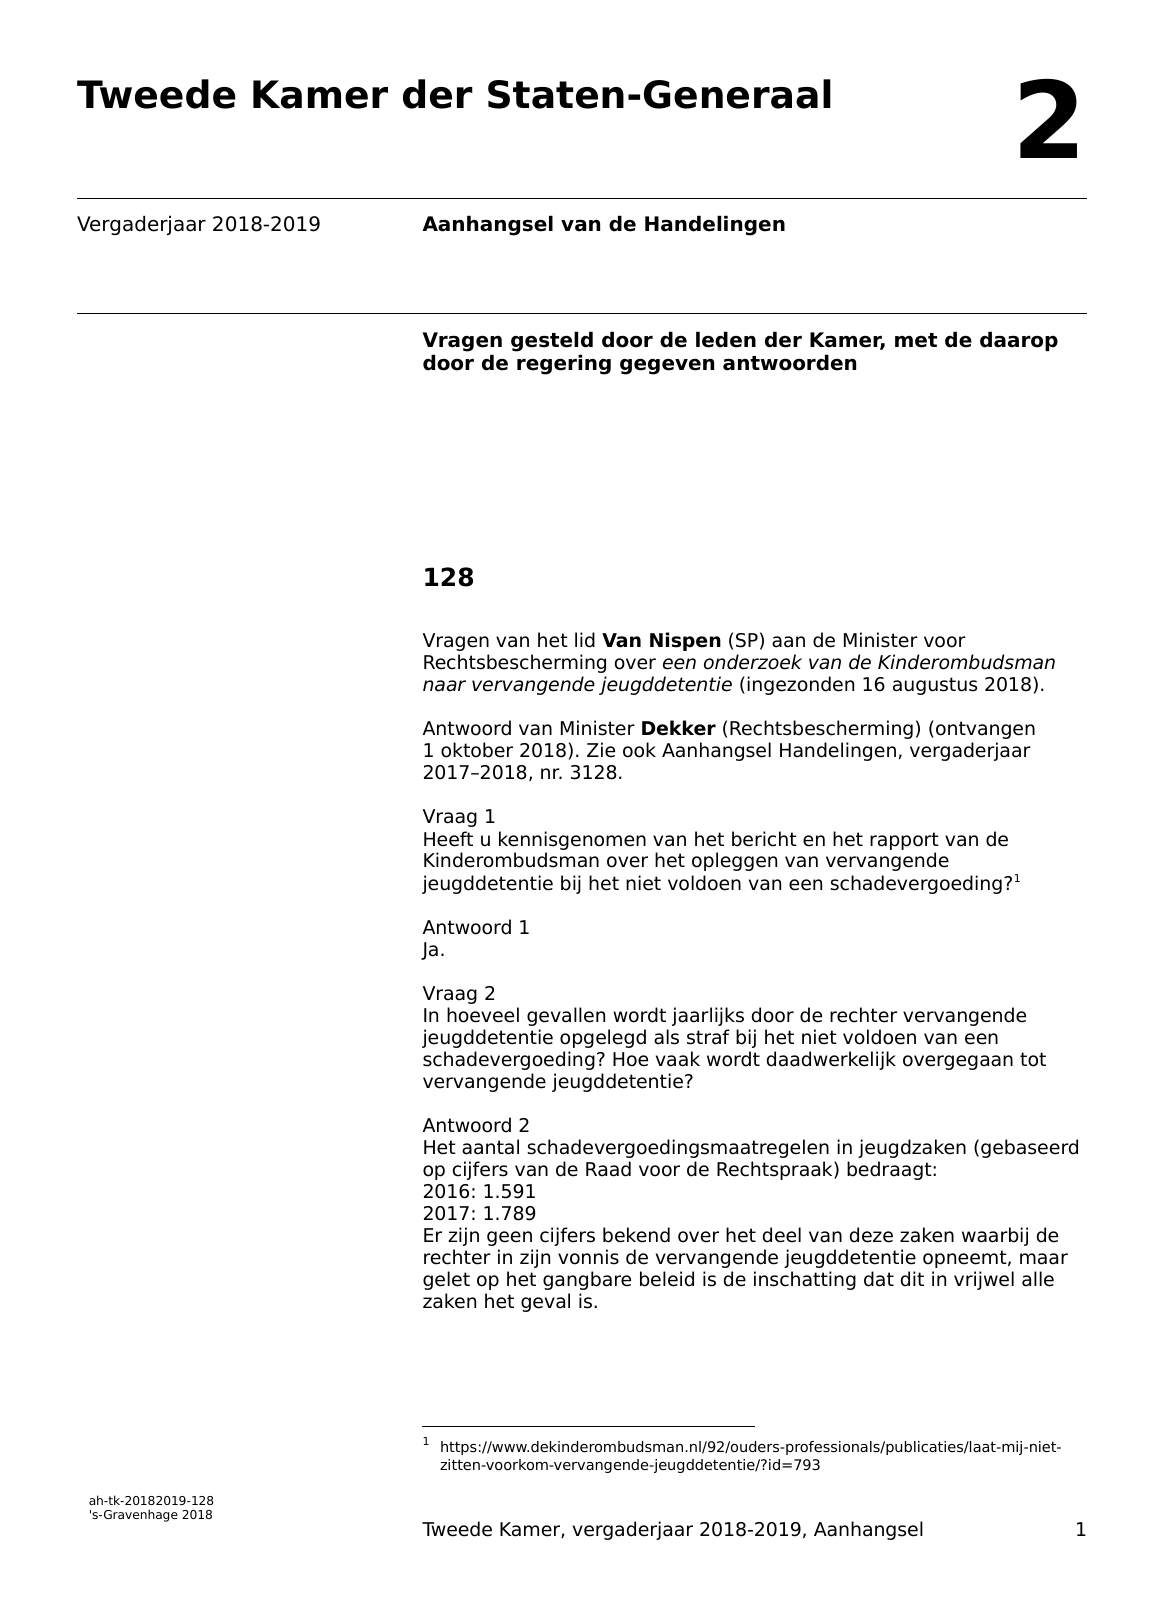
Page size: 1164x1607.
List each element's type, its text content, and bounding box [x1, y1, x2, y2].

text Er zijn geen cijfers bekend over het deel van deze zaken waarbij de rechter in zijn vonnis de vervangende jeugddetentie opneemt, maar gelet op het gangbare beleid is de inschatting dat dit in vrijwel alle zaken het geval is. [422, 1225, 1087, 1313]
text Ja. [422, 938, 1087, 961]
text 's-Gravenhage 2018 [88, 1508, 323, 1522]
text 2016: 1.591 [422, 1181, 1087, 1203]
text 2017: 1.789 [422, 1203, 1087, 1225]
text Vragen van het lid Van Nispen (SP) aan de Minister voor Rechtsbescherming over een onderzoek van de Kinderombudsman naar vervangende jeugddetentie (ingezonden 16 augustus 2018). [422, 630, 1087, 696]
text Het aantal schadevergoedingsmaatregelen in jeugdzaken (gebaseerd op cijfers van de Raad voor de Rechtspraak) bedraagt: [422, 1137, 1087, 1181]
table_header 2 [886, 59, 1087, 198]
text Antwoord van Minister Dekker (Rechtsbescherming) (ontvangen 1 oktober 2018). Zie ook Aanhangsel Handelingen, vergaderjaar 2017–2018, nr. 3128. [422, 718, 1087, 784]
table_header Tweede Kamer der Staten-Generaal [77, 59, 886, 198]
table_cell Vragen gesteld door de leden der Kamer, met de daarop door de regering gegeven antwoorden [422, 314, 1087, 375]
text ah-tk-20182019-128 [88, 1494, 323, 1508]
text Vraag 2 [422, 983, 1087, 1005]
text 128 [422, 563, 1087, 592]
table_cell Aanhangsel van de Handelingen [422, 199, 1087, 313]
text Vraag 1 [422, 806, 1087, 828]
text In hoeveel gevallen wordt jaarlijks door de rechter vervangende jeugddetentie opgelegd als straf bij het niet voldoen van een schadevergoeding? Hoe vaak wordt daadwerkelijk overgegaan tot vervangende jeugddetentie? [422, 1005, 1087, 1093]
table_cell Vergaderjaar 2018-2019 [77, 199, 422, 313]
table_cell [77, 314, 422, 375]
text Heeft u kennisgenomen van het bericht en het rapport van de Kinderombudsman over het opleggen van vervangende jeugddetentie bij het niet voldoen van een schadevergoeding? [422, 828, 1087, 894]
text Antwoord 2 [422, 1115, 1087, 1137]
text https://www.dekinderombudsman.nl/92/ouders-professionals/publicaties/laat-mij-niet-zitten-voorkom-vervangende-jeugddetentie/?id=793 [422, 1435, 1087, 1474]
text Antwoord 1 [422, 917, 1087, 938]
